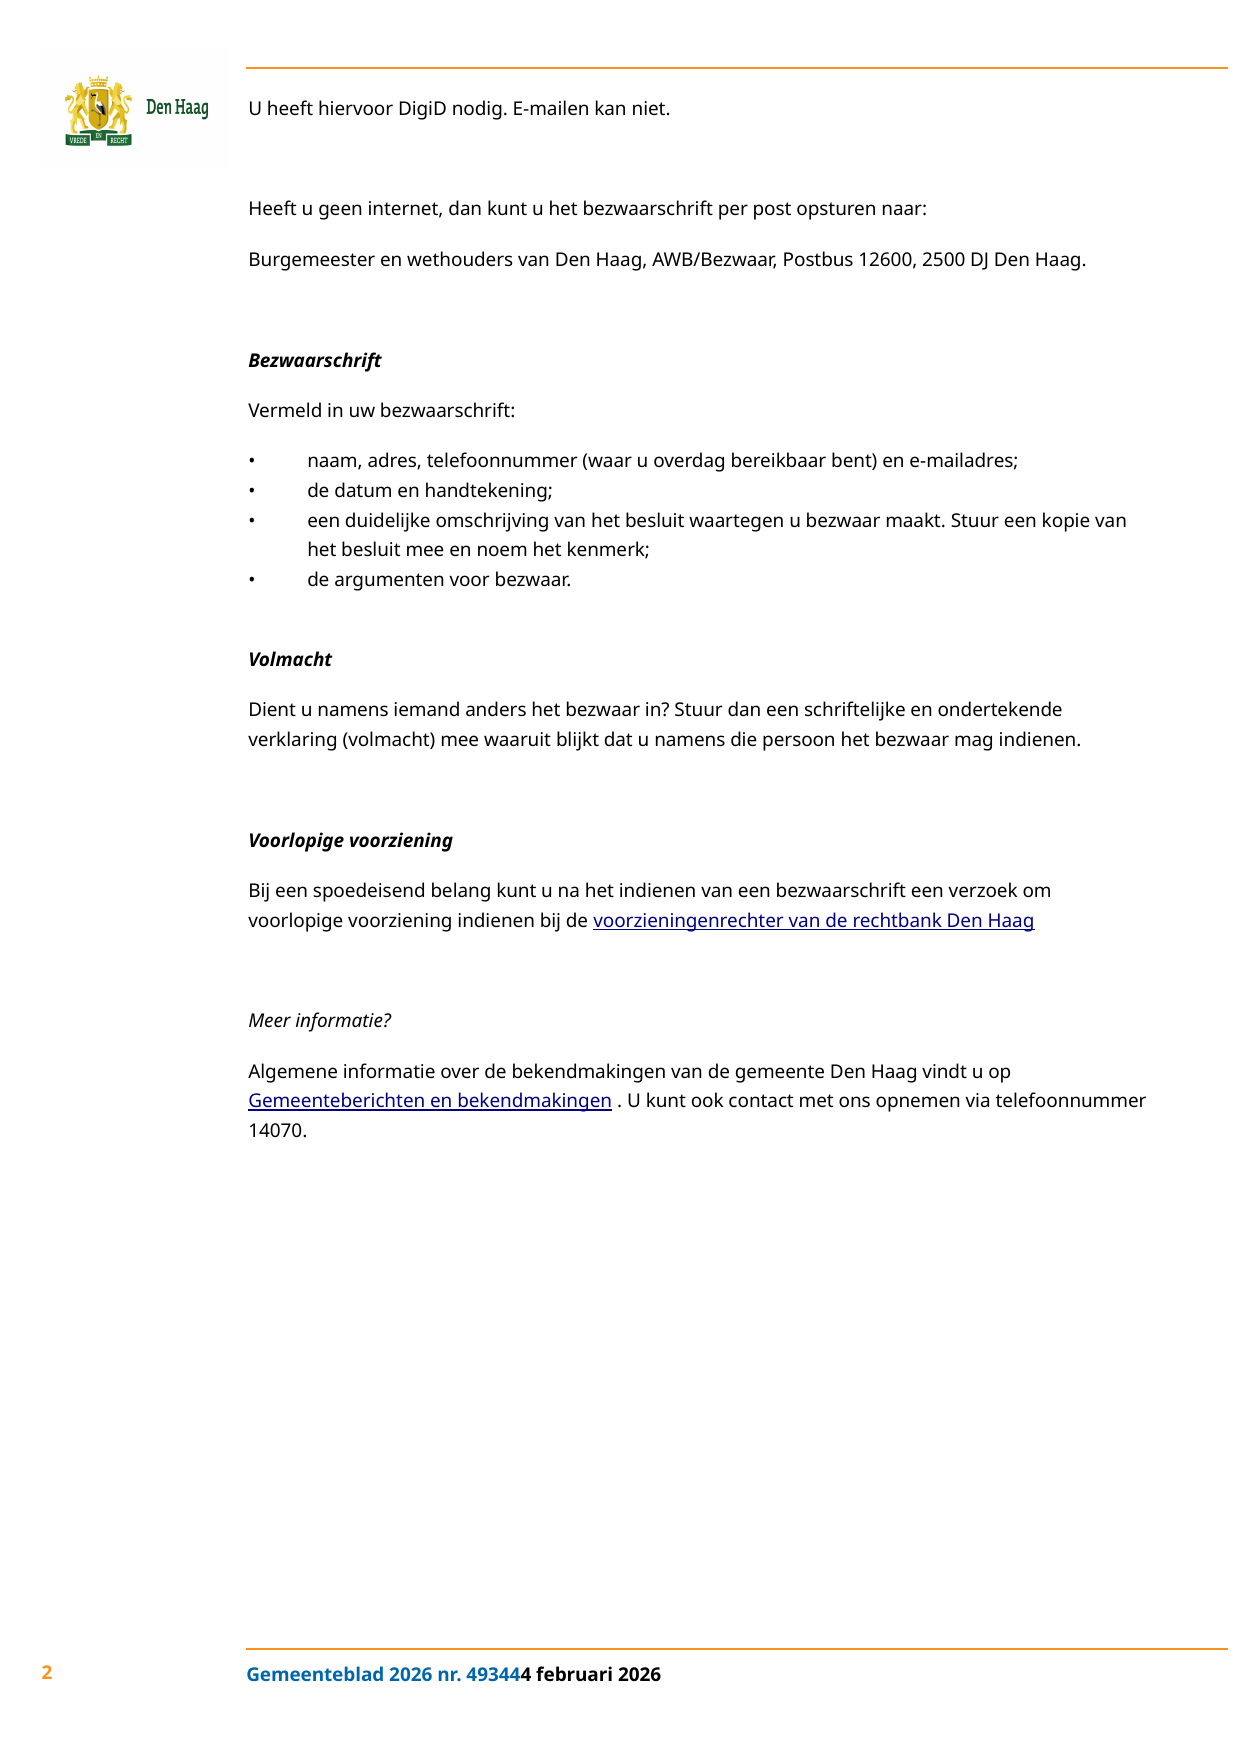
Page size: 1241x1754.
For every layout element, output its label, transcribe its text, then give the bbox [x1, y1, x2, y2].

list de argumenten voor bezwaar. [248, 566, 1152, 592]
picture [41, 47, 231, 172]
text Vermeld in uw bezwaarschrift: [248, 397, 1152, 423]
list de datum en handtekening; [248, 477, 1152, 503]
text Meer informatie? [248, 1008, 1152, 1033]
list een duidelijke omschrijving van het besluit waartegen u bezwaar maakt. Stuur een kopie van het besluit mee en noem het kenmerk; [248, 507, 1152, 562]
text Bezwaarschrift [248, 347, 1152, 373]
text Burgemeester en wethouders van Den Haag, AWB/Bezwaar, Postbus 12600, 2500 DJ Den Haag. [248, 246, 1152, 272]
text Algemene informatie over de bekendmakingen van de gemeente Den Haag vindt u op Gemeenteberichten en bekendmakingen . U kunt ook contact met ons opnemen via telefoonnummer 14070. [248, 1058, 1152, 1143]
text Voorlopige voorziening [248, 827, 1152, 853]
text Dient u namens iemand anders het bezwaar in? Stuur dan een schriftelijke en ondertekende verklaring (volmacht) mee waaruit blijkt dat u namens die persoon het bezwaar mag indienen. [248, 696, 1152, 752]
text Volmacht [248, 646, 1152, 672]
list naam, adres, telefoonnummer (waar u overdag bereikbaar bent) en e-mailadres; [248, 448, 1152, 473]
text Heeft u geen internet, dan kunt u het bezwaarschrift per post opsturen naar: [248, 196, 1152, 221]
text Bij een spoedeisend belang kunt u na het indienen van een bezwaarschrift een verzoek om voorlopige voorziening indienen bij de voorzieningenrechter van de rechtbank Den Haag [248, 877, 1152, 933]
text U heeft hiervoor DigiD nodig. E-mailen kan niet. [248, 95, 1152, 121]
